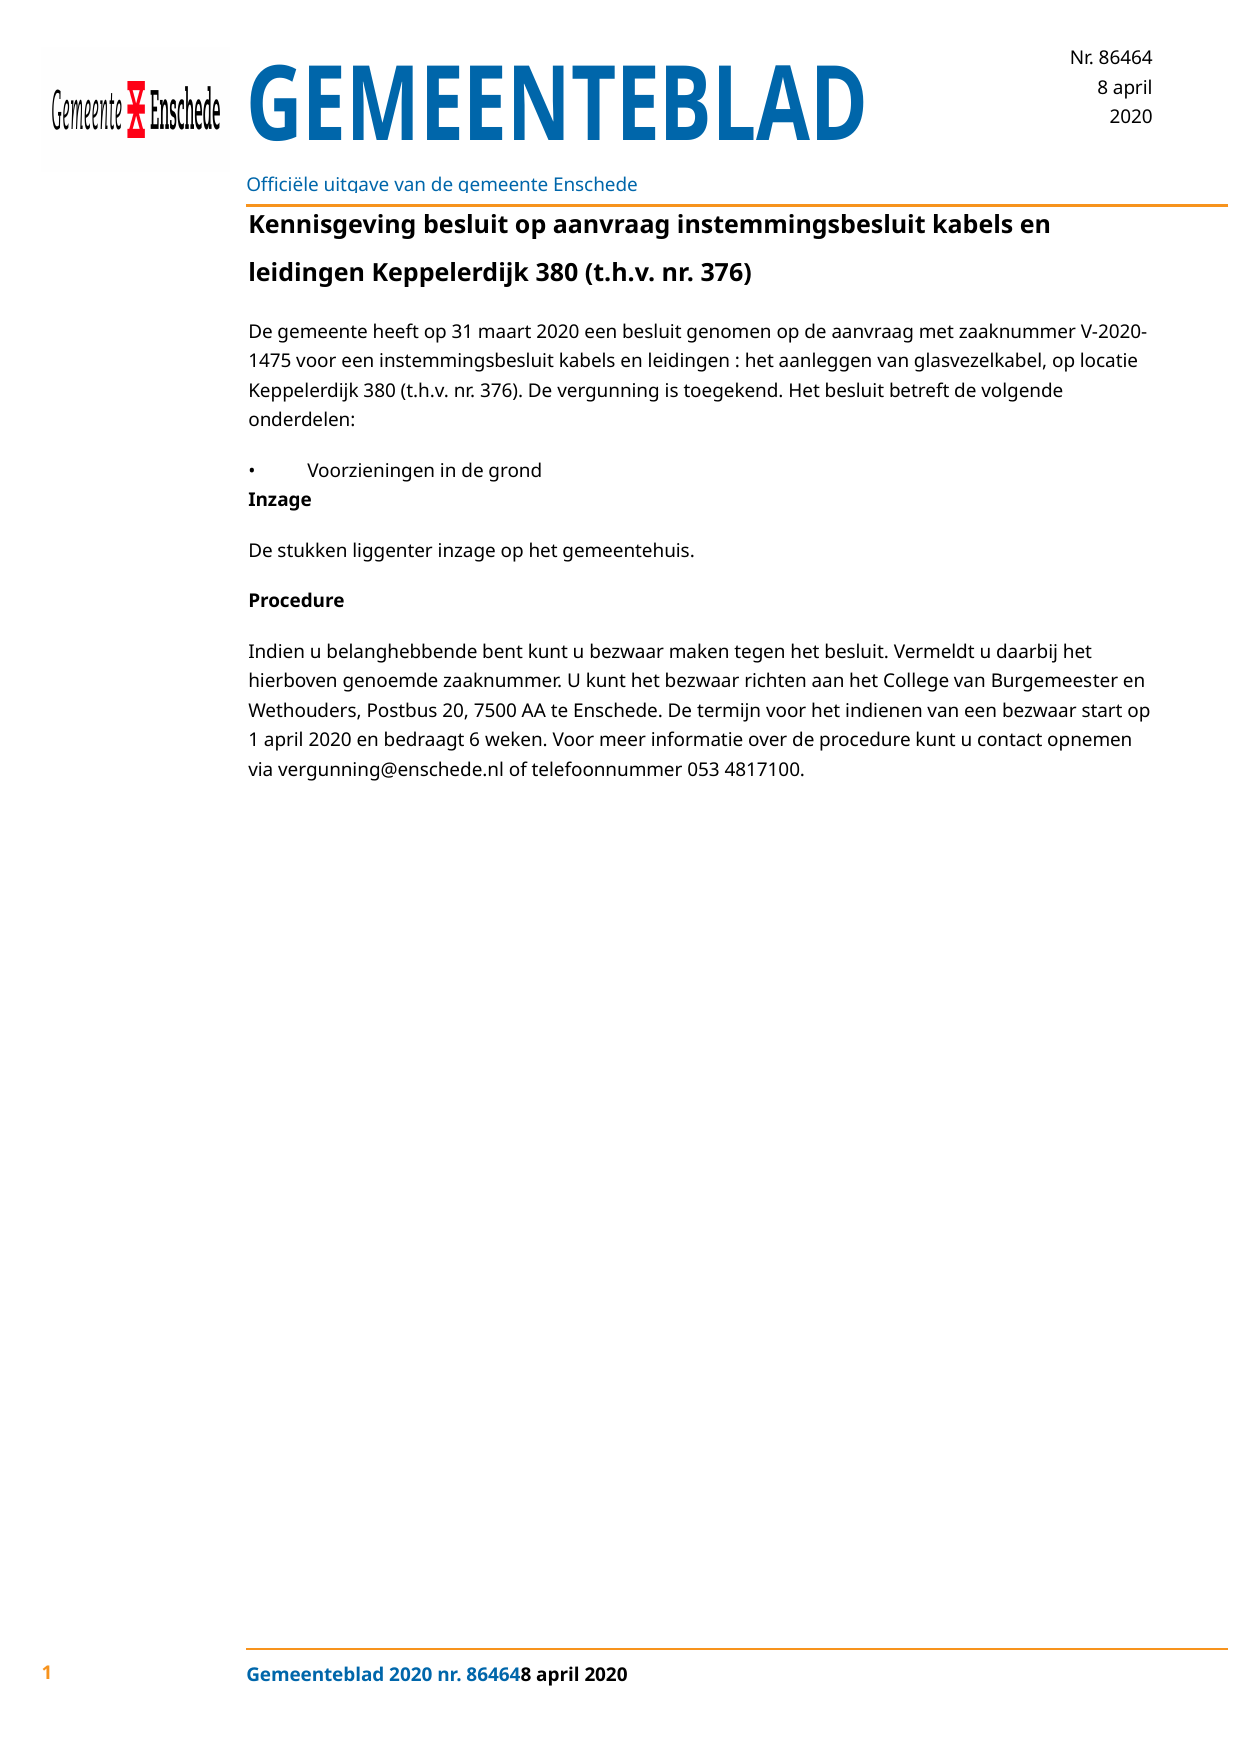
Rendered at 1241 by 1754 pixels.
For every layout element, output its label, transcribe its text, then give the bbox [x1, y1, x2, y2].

text Procedure [248, 587, 1152, 613]
picture [41, 47, 231, 172]
text De gemeente heeft op 31 maart 2020 een besluit genomen op de aanvraag met zaaknummer V-2020-1475 voor een instemmingsbesluit kabels en leidingen : het aanleggen van glasvezelkabel, op locatie Keppelerdijk 380 (t.h.v. nr. 376). De vergunning is toegekend. Het besluit betreft de volgende onderdelen: [248, 318, 1152, 432]
list Voorzieningen in de grond [248, 457, 1152, 483]
text Kennisgeving besluit op aanvraag instemmingsbesluit kabels en leidingen Keppelerdijk 380 (t.h.v. nr. 376) [248, 207, 1152, 288]
text Indien u belanghebbende bent kunt u bezwaar maken tegen het besluit. Vermeldt u daarbij het hierboven genoemde zaaknummer. U kunt het bezwaar richten aan het College van Burgemees­ter en Wethouders, Postbus 20, 7500 AA te Enschede. De termijn voor het indienen van een bezwaar start op 1 april 2020 en bedraagt 6 weken. Voor meer informatie over de procedure kunt u contact opnemen via vergunning@enschede.nl of telefoonnummer 053 4817100. [248, 638, 1152, 782]
text De stukken liggenter inzage op het gemeentehuis. [248, 537, 1152, 563]
text Inzage [248, 487, 1152, 512]
